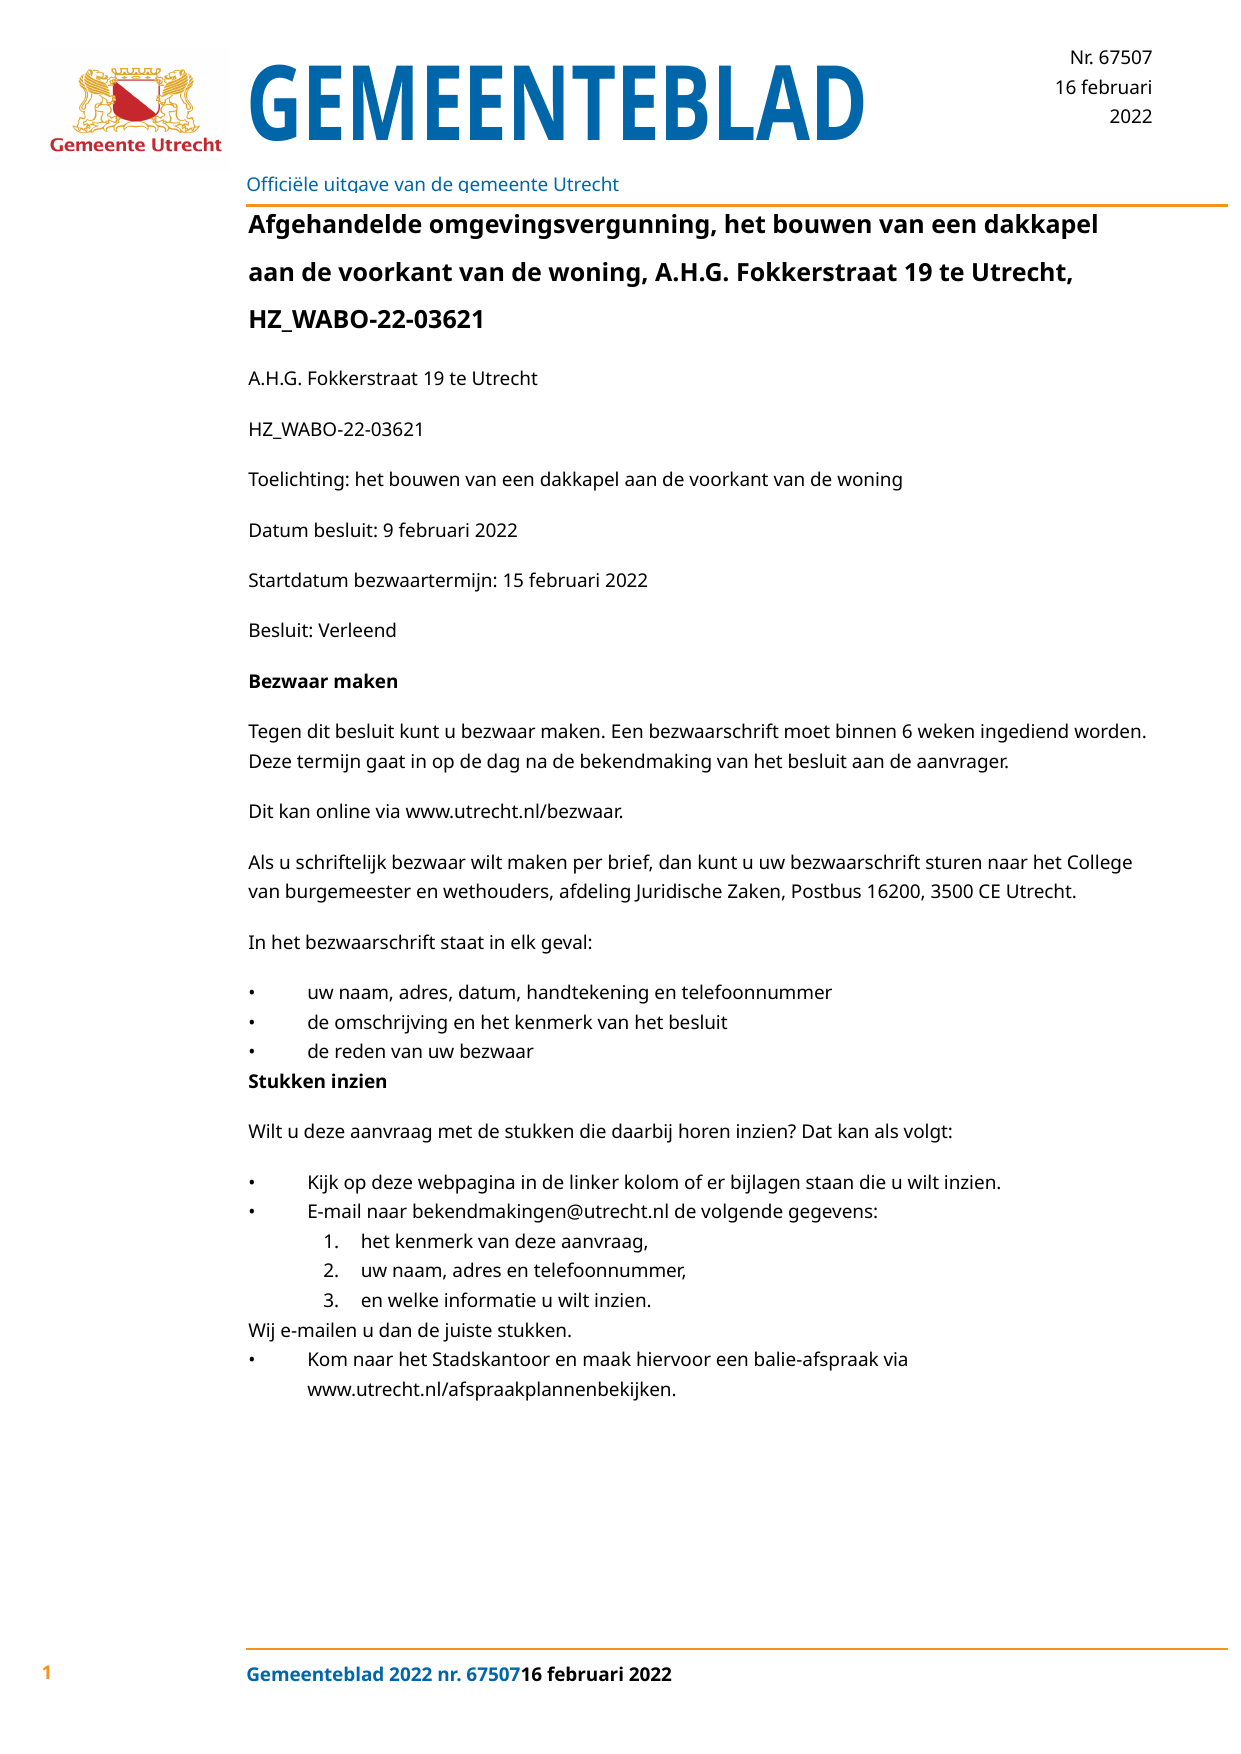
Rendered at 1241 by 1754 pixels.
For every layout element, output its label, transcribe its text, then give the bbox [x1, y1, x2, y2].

list de reden van uw bezwaar [248, 1038, 1152, 1064]
list het kenmerk van deze aanvraag, [323, 1228, 1152, 1254]
picture [41, 47, 231, 172]
list Kijk op deze webpagina in de linker kolom of er bijlagen staan die u wilt inzien. [248, 1169, 1152, 1194]
text HZ_WABO-22-03621 [248, 416, 1152, 442]
text Dit kan online via www.utrecht.nl/bezwaar. [248, 798, 1152, 824]
text Bezwaar maken [248, 668, 1152, 694]
list de omschrijving en het kenmerk van het besluit [248, 1009, 1152, 1034]
text Tegen dit besluit kunt u bezwaar maken. Een bezwaarschrift moet binnen 6 weken ingediend worden. Deze termijn gaat in op de dag na de bekendmaking van het besluit aan de aanvrager. [248, 718, 1152, 774]
list uw naam, adres en telefoonnummer, [323, 1258, 1152, 1283]
list en welke informatie u wilt inzien. [323, 1287, 1152, 1313]
text Stukken inzien [248, 1068, 1152, 1094]
list Kom naar het Stadskantoor en maak hiervoor een balie-afspraak via www.utrecht.nl/afspraakplannenbekijken. [248, 1346, 1152, 1402]
text Wij e-mailen u dan de juiste stukken. [248, 1317, 1152, 1342]
text Besluit: Verleend [248, 618, 1152, 643]
text Toelichting: het bouwen van een dakkapel aan de voorkant van de woning [248, 466, 1152, 492]
text Als u schriftelijk bezwaar wilt maken per brief, dan kunt u uw bezwaarschrift sturen naar het College van burgemeester en wethouders, afdeling Juridische Zaken, Postbus 16200, 3500 CE Utrecht. [248, 849, 1152, 904]
list E-mail naar bekendmakingen@utrecht.nl de volgende gegevens: [248, 1198, 1152, 1224]
text A.H.G. Fokkerstraat 19 te Utrecht [248, 366, 1152, 391]
text Wilt u deze aanvraag met de stukken die daarbij horen inzien? Dat kan als volgt: [248, 1118, 1152, 1144]
text Afgehandelde omgevingsvergunning, het bouwen van een dakkapel aan de voorkant van de woning, A.H.G. Fokkerstraat 19 te Utrecht, HZ_WABO-22-03621 [248, 207, 1152, 336]
text Startdatum bezwaartermijn: 15 februari 2022 [248, 567, 1152, 593]
text In het bezwaarschrift staat in elk geval: [248, 929, 1152, 954]
text Datum besluit: 9 februari 2022 [248, 517, 1152, 542]
list uw naam, adres, datum, handtekening en telefoonnummer [248, 979, 1152, 1005]
